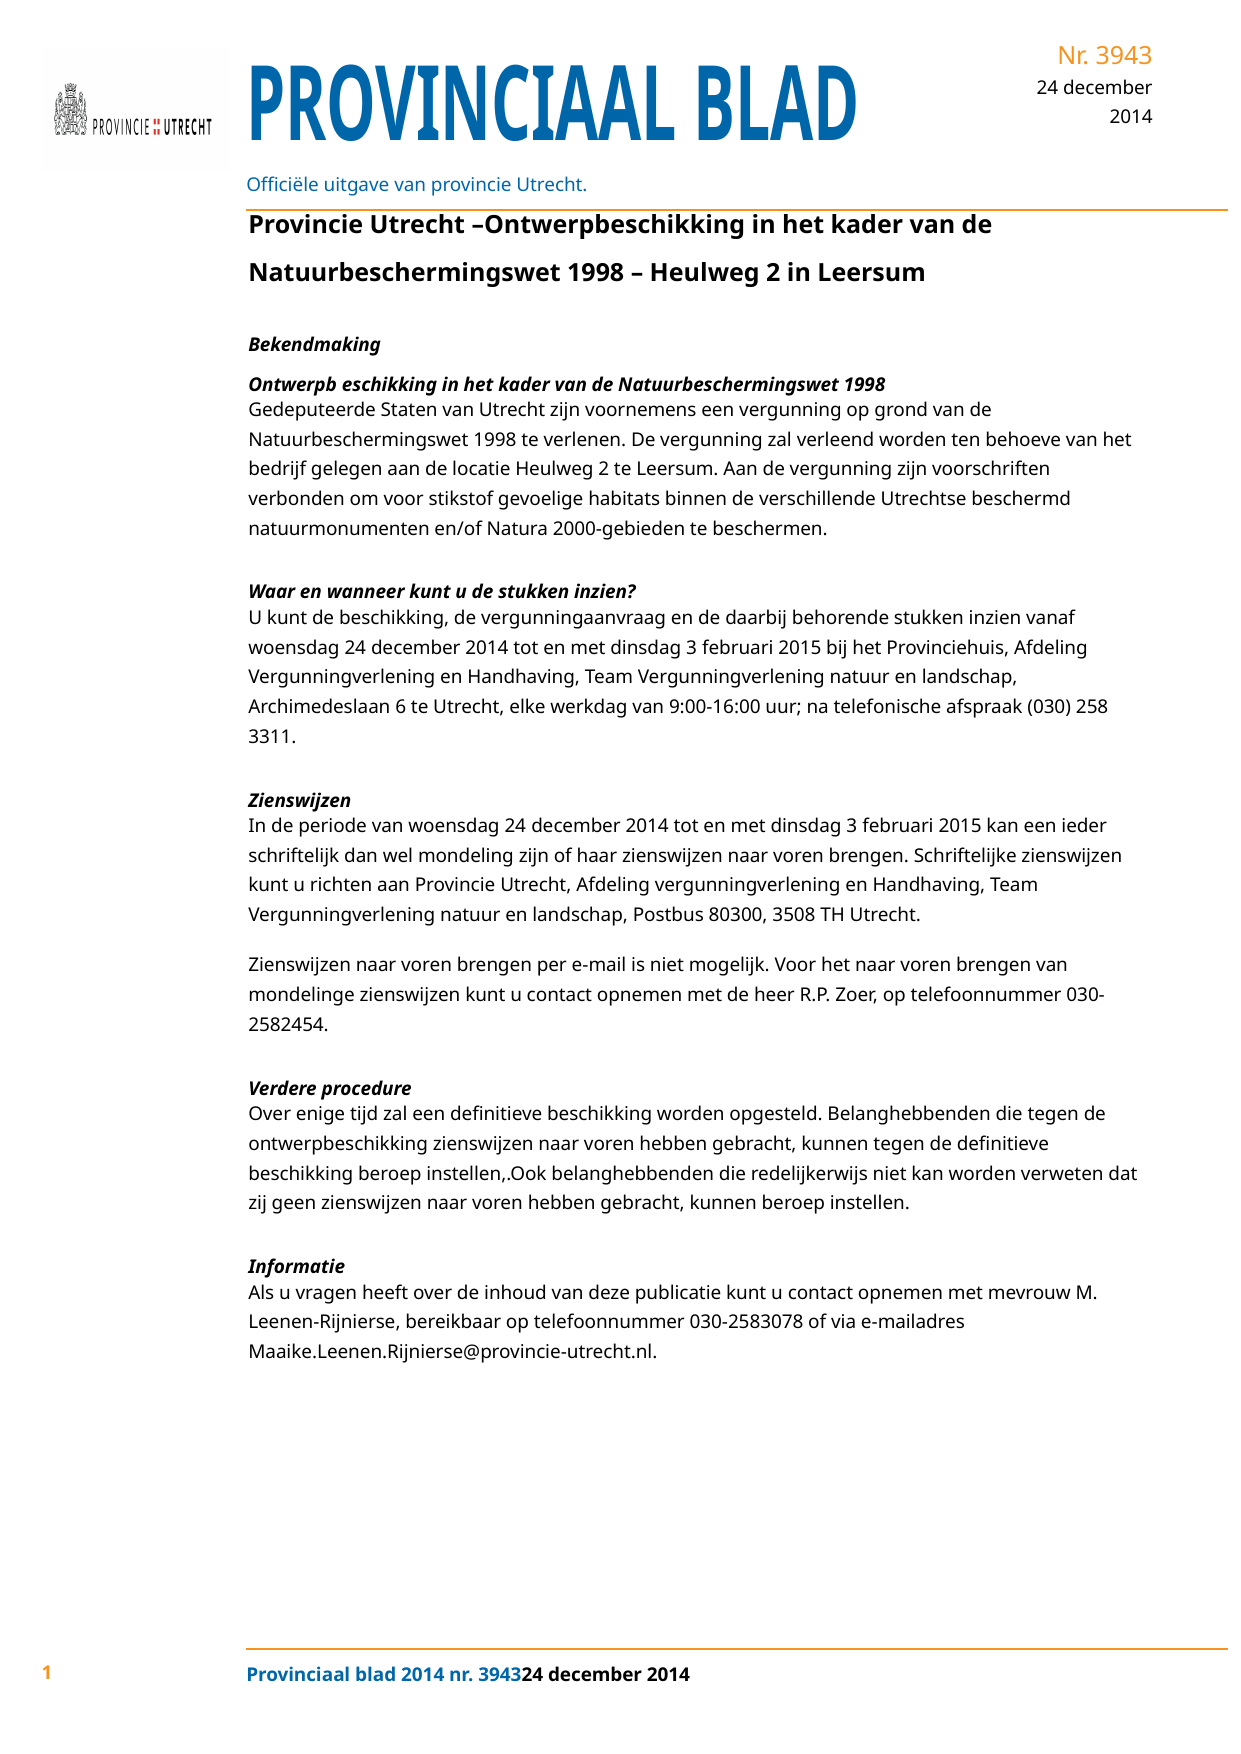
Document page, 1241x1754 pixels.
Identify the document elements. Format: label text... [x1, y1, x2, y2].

text Zienswijzen naar voren brengen per e-mail is niet mogelijk. Voor het naar voren brengen van mondelinge zienswijzen kunt u contact opnemen met de heer R.P. Zoer, op telefoonnummer 030-2582454. [248, 952, 1152, 1037]
text Waar en wanneer kunt u de stukken inzien? [248, 579, 1152, 604]
text Informatie [248, 1253, 1152, 1279]
text In de periode van woensdag 24 december 2014 tot en met dinsdag 3 februari 2015 kan een ieder schriftelijk dan wel mondeling zijn of haar zienswijzen naar voren brengen. Schriftelijke zienswijzen kunt u richten aan Provincie Utrecht, Afdeling vergunningverlening en Handhaving, Team Vergunningverlening natuur en landschap, Postbus 80300, 3508 TH Utrecht. [248, 812, 1152, 927]
picture [41, 47, 231, 172]
text Verdere procedure [248, 1075, 1152, 1101]
text Zienswijzen [248, 787, 1152, 812]
text Als u vragen heeft over de inhoud van deze publicatie kunt u contact opnemen met mevrouw M. Leenen-Rijnierse, bereikbaar op telefoonnummer 030-2583078 of via e-mailadres Maaike.Leenen.Rijnierse@provincie-utrecht.nl. [248, 1279, 1152, 1364]
text Gedeputeerde Staten van Utrecht zijn voornemens een vergunning op grond van de Natuurbeschermingswet 1998 te verlenen. De vergunning zal verleend worden ten behoeve van het bedrijf gelegen aan de locatie Heulweg 2 te Leersum. Aan de vergunning zijn voorschriften verbonden om voor stikstof gevoelige habitats binnen de verschillende Utrechtse beschermd natuurmonumenten en/of Natura 2000-gebieden te beschermen. [248, 396, 1152, 541]
text U kunt de beschikking, de vergunningaanvraag en de daarbij behorende stukken inzien vanaf woensdag 24 december 2014 tot en met dinsdag 3 februari 2015 bij het Provinciehuis, Afdeling Vergunningverlening en Handhaving, Team Vergunningverlening natuur en landschap, Archimedeslaan 6 te Utrecht, elke werkdag van 9:00-16:00 uur; na telefonische afspraak (030) 258 3311. [248, 604, 1152, 748]
text Over enige tijd zal een definitieve beschikking worden opgesteld. Belanghebbenden die tegen de ontwerpbeschikking zienswijzen naar voren hebben gebracht, kunnen tegen de definitieve beschikking beroep instellen,.Ook belanghebbenden die redelijkerwijs niet kan worden verweten dat zij geen zienswijzen naar voren hebben gebracht, kunnen beroep instellen. [248, 1101, 1152, 1215]
text Ontwerpb eschikking in het kader van de Natuurbeschermingswet 1998 [248, 371, 1152, 396]
text Bekendmaking [248, 331, 1152, 357]
text Provincie Utrecht –Ontwerpbeschikking in het kader van de Natuurbeschermingswet 1998 – Heulweg 2 in Leersum [248, 211, 1152, 288]
